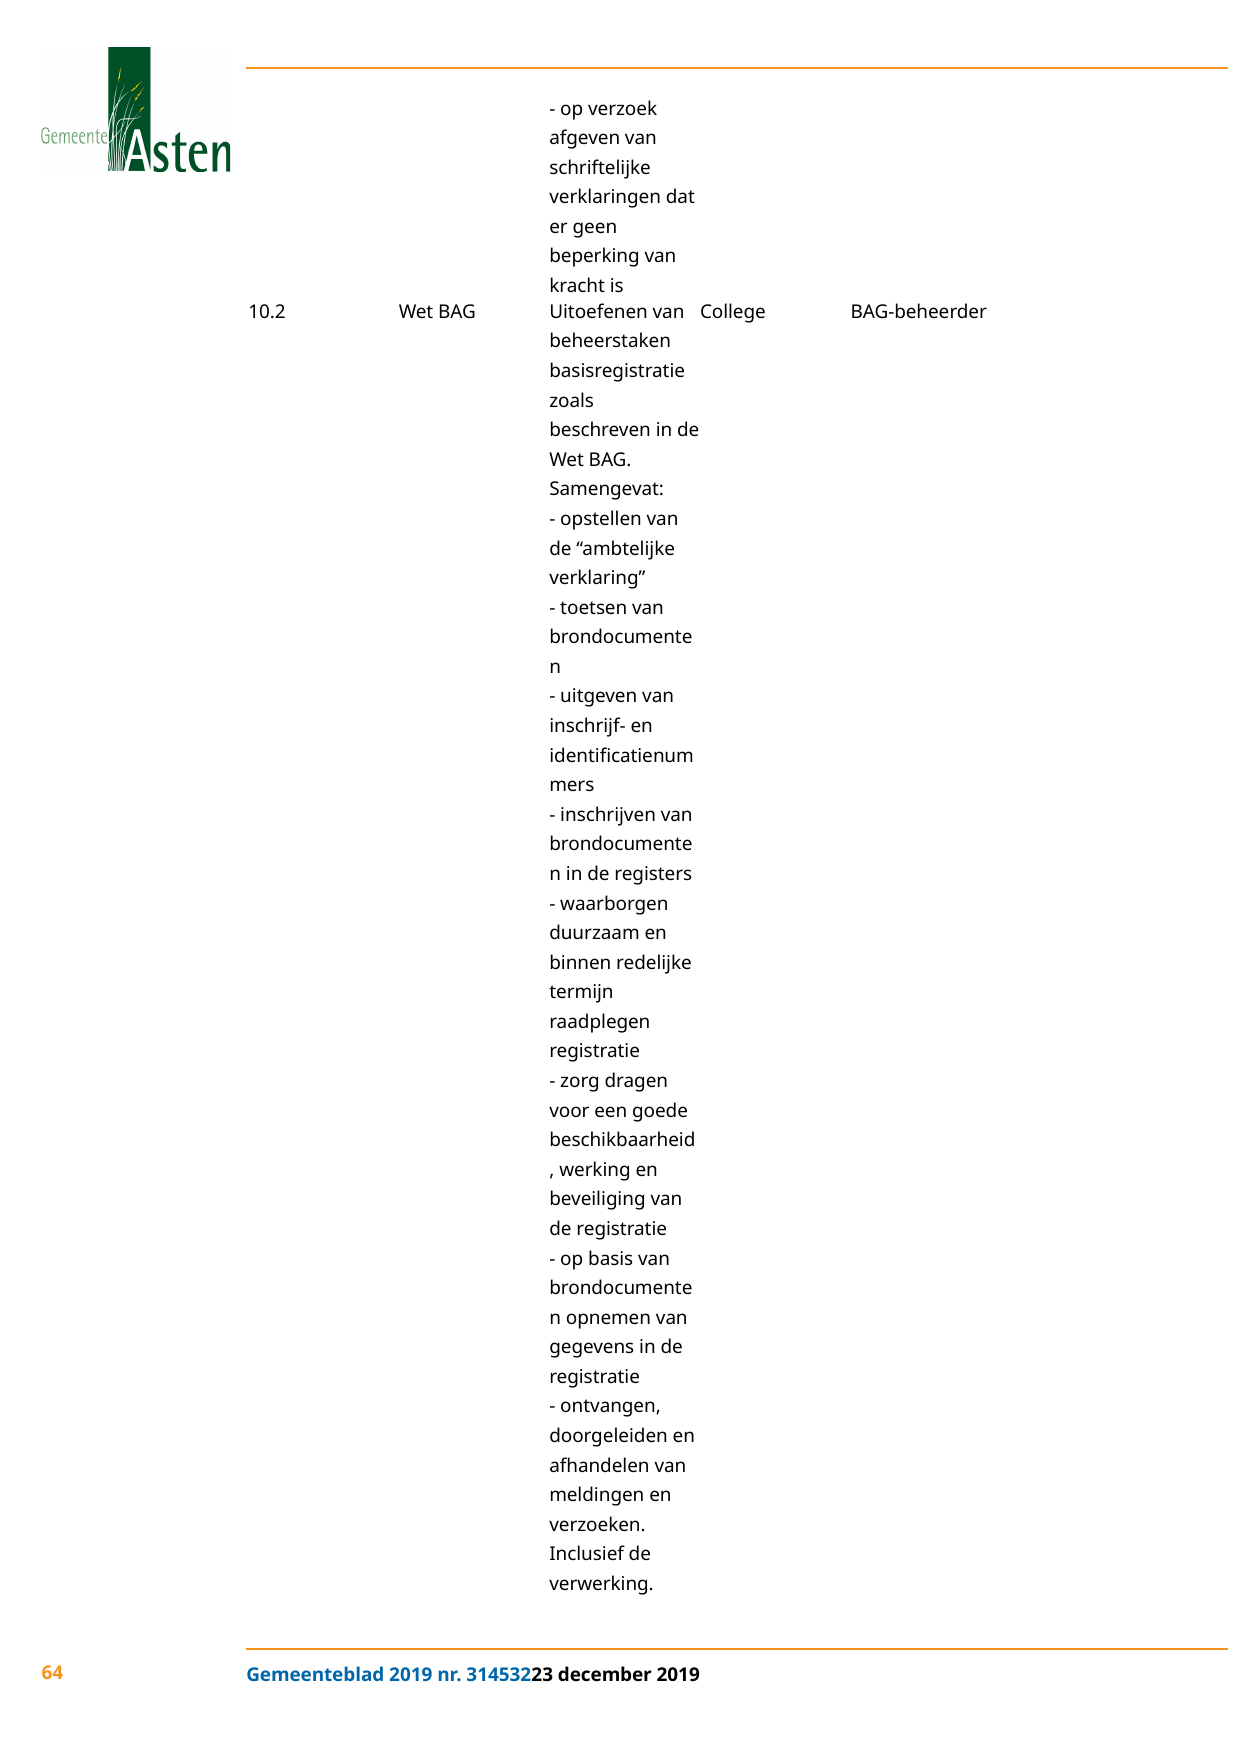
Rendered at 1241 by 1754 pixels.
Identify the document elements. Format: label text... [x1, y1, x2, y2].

table_cell Wet BAG [399, 298, 549, 1596]
table_cell College [700, 298, 850, 1596]
table_cell BAG-beheerder [850, 298, 1001, 1596]
table_cell - op verzoek afgeven van schriftelijke verklaringen dat er geen beperking van kracht is [549, 95, 700, 298]
table_cell [1001, 95, 1152, 298]
table_cell 10.2 [248, 298, 398, 1596]
table_cell [700, 95, 850, 298]
table_cell Uitoefenen van beheerstaken basisregistratie zoals beschreven in de Wet BAG. Samengevat: - opstellen van de “ambtelijke verklaring” - toetsen van brondocumenten - uitgeven van inschrijf- en identificatienummers - inschrijven van brondocumenten in de registers - waarborgen duurzaam en binnen redelijke termijn raadplegen registratie - zorg dragen voor een goede beschikbaarheid, werking en beveiliging van de registratie - op basis van brondocumenten opnemen van gegevens in de registratie - ontvangen, doorgeleiden en afhandelen van meldingen en verzoeken. Inclusief de verwerking. [549, 298, 700, 1596]
table_cell [1001, 298, 1152, 1596]
picture [41, 47, 231, 172]
table_cell [850, 95, 1001, 298]
table_cell [248, 95, 398, 298]
table_cell [399, 95, 549, 298]
